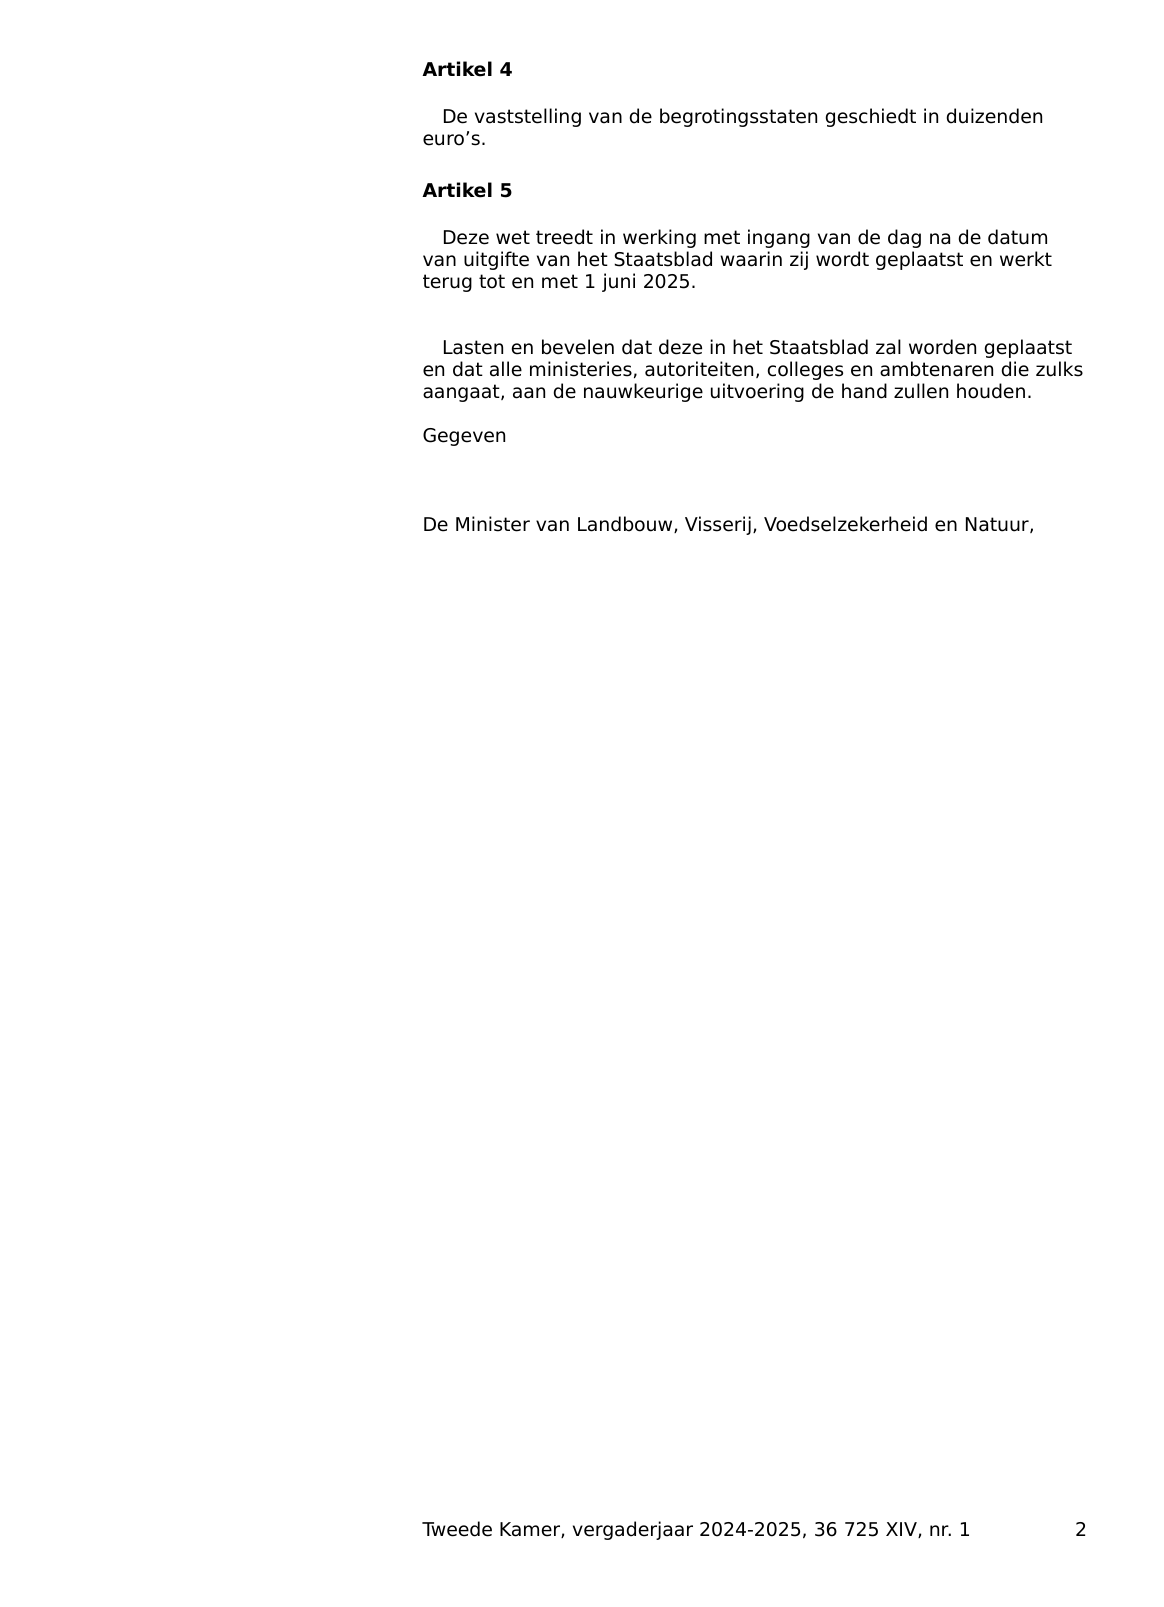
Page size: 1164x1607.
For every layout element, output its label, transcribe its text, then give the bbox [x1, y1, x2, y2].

text Lasten en bevelen dat deze in het Staatsblad zal worden geplaatst en dat alle ministeries, autoriteiten, colleges en ambtenaren die zulks aangaat, aan de nauwkeurige uitvoering de hand zullen houden. [422, 337, 1087, 403]
text Gegeven [422, 425, 1087, 447]
subtitle Artikel 5 [422, 180, 1087, 202]
text Deze wet treedt in werking met ingang van de dag na de datum van uitgifte van het Staatsblad waarin zij wordt geplaatst en werkt terug tot en met 1 juni 2025. [422, 227, 1087, 293]
text De vaststelling van de begrotingsstaten geschiedt in duizenden euro’s. [422, 106, 1087, 150]
text De Minister van Landbouw, Visserij, Voedselzekerheid en Natuur, [422, 514, 1087, 536]
subtitle Artikel 4 [422, 59, 1087, 81]
